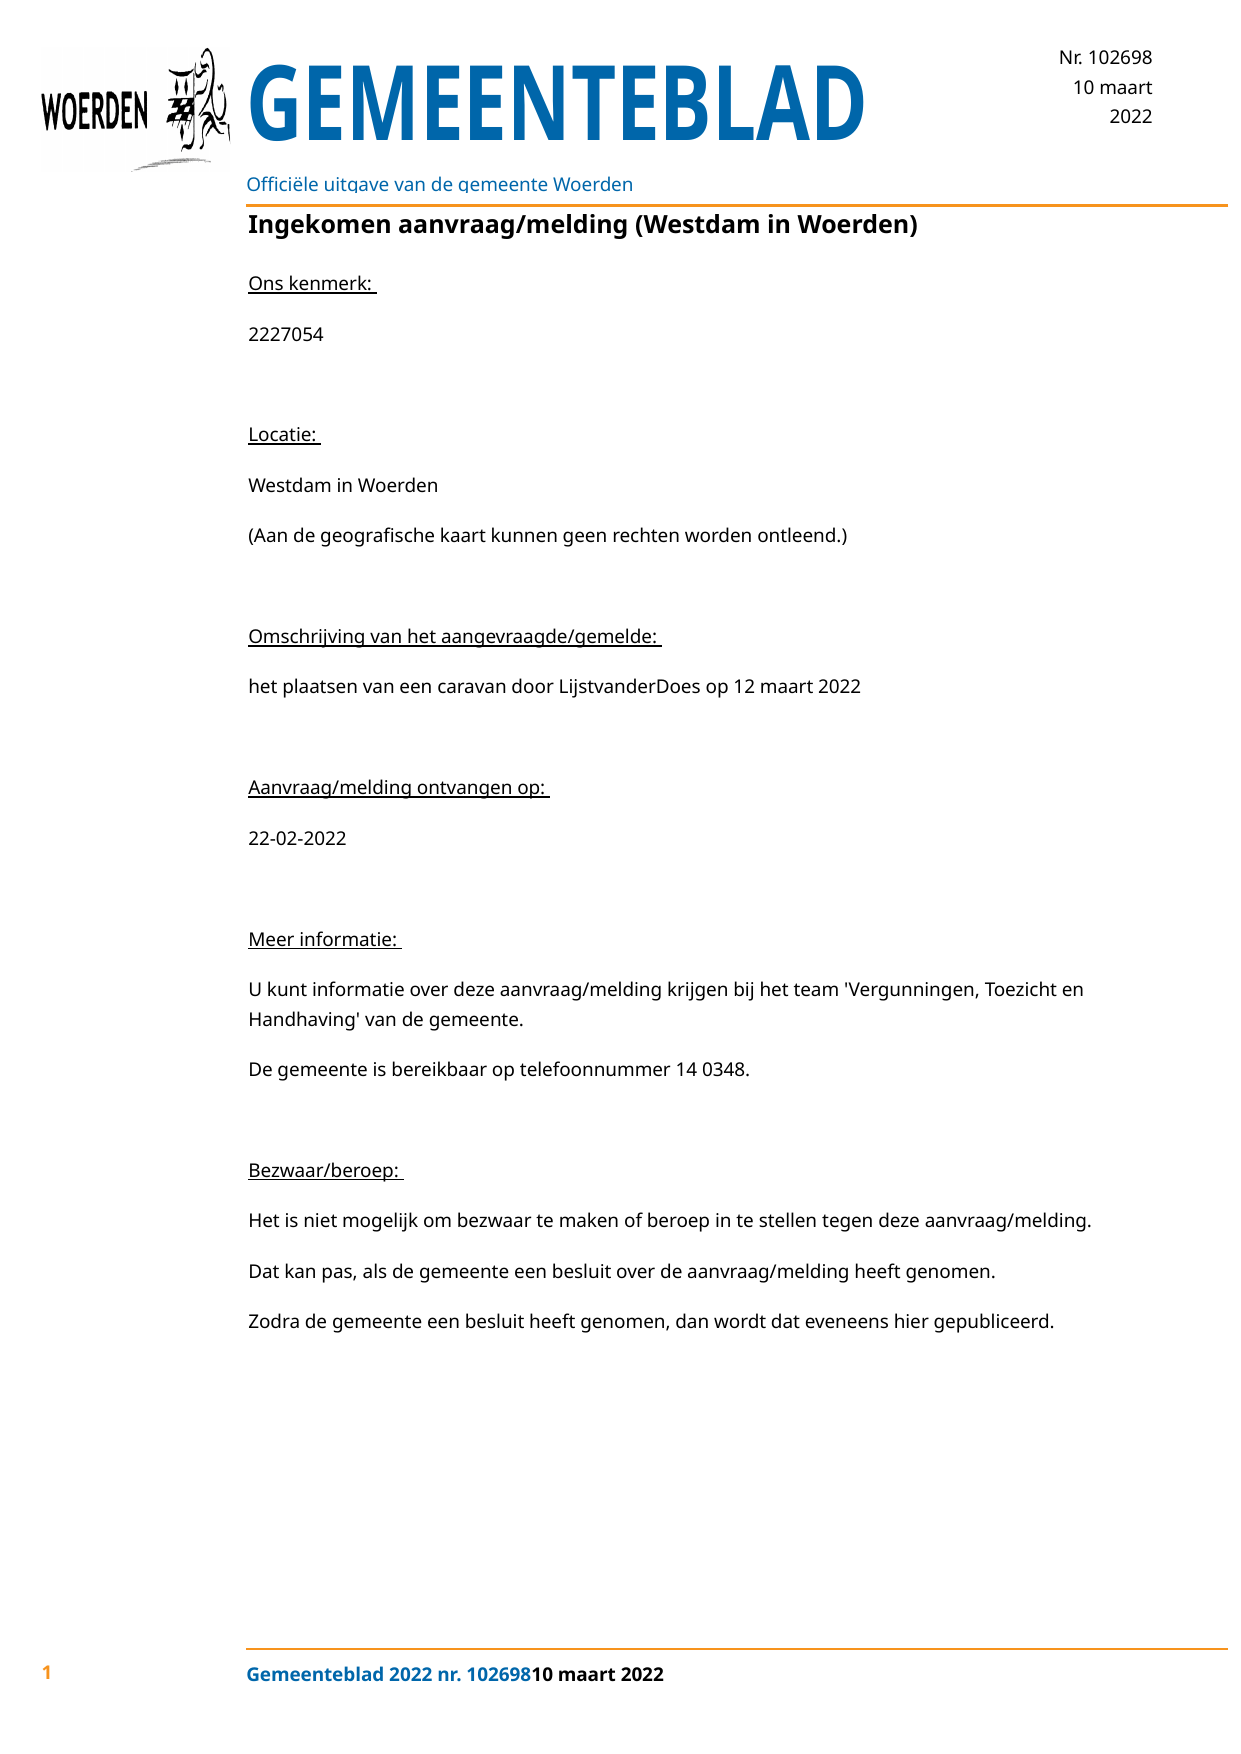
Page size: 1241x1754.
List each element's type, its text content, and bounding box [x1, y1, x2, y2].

text Dat kan pas, als de gemeente een besluit over de aanvraag/melding heeft genomen. [248, 1258, 1152, 1283]
text 2227054 [248, 321, 1152, 346]
picture [41, 47, 231, 172]
text Zodra de gemeente een besluit heeft genomen, dan wordt dat eveneens hier gepubliceerd. [248, 1308, 1152, 1334]
text Bezwaar/beroep: [248, 1157, 1152, 1183]
text Omschrijving van het aangevraagde/gemelde: [248, 623, 1152, 649]
text Ons kenmerk: [248, 270, 1152, 296]
text Aanvraag/melding ontvangen op: [248, 774, 1152, 800]
text het plaatsen van een caravan door LijstvanderDoes op 12 maart 2022 [248, 674, 1152, 699]
text Locatie: [248, 422, 1152, 447]
text Het is niet mogelijk om bezwaar te maken of beroep in te stellen tegen deze aanvraag/melding. [248, 1207, 1152, 1233]
text (Aan de geografische kaart kunnen geen rechten worden ontleend.) [248, 522, 1152, 548]
text Westdam in Woerden [248, 472, 1152, 498]
text De gemeente is bereikbaar op telefoonnummer 14 0348. [248, 1056, 1152, 1082]
text U kunt informatie over deze aanvraag/melding krijgen bij het team 'Vergunningen, Toezicht en Handhaving' van de gemeente. [248, 976, 1152, 1031]
text Meer informatie: [248, 926, 1152, 951]
text 22-02-2022 [248, 825, 1152, 851]
text Ingekomen aanvraag/melding (Westdam in Woerden) [248, 207, 1152, 241]
